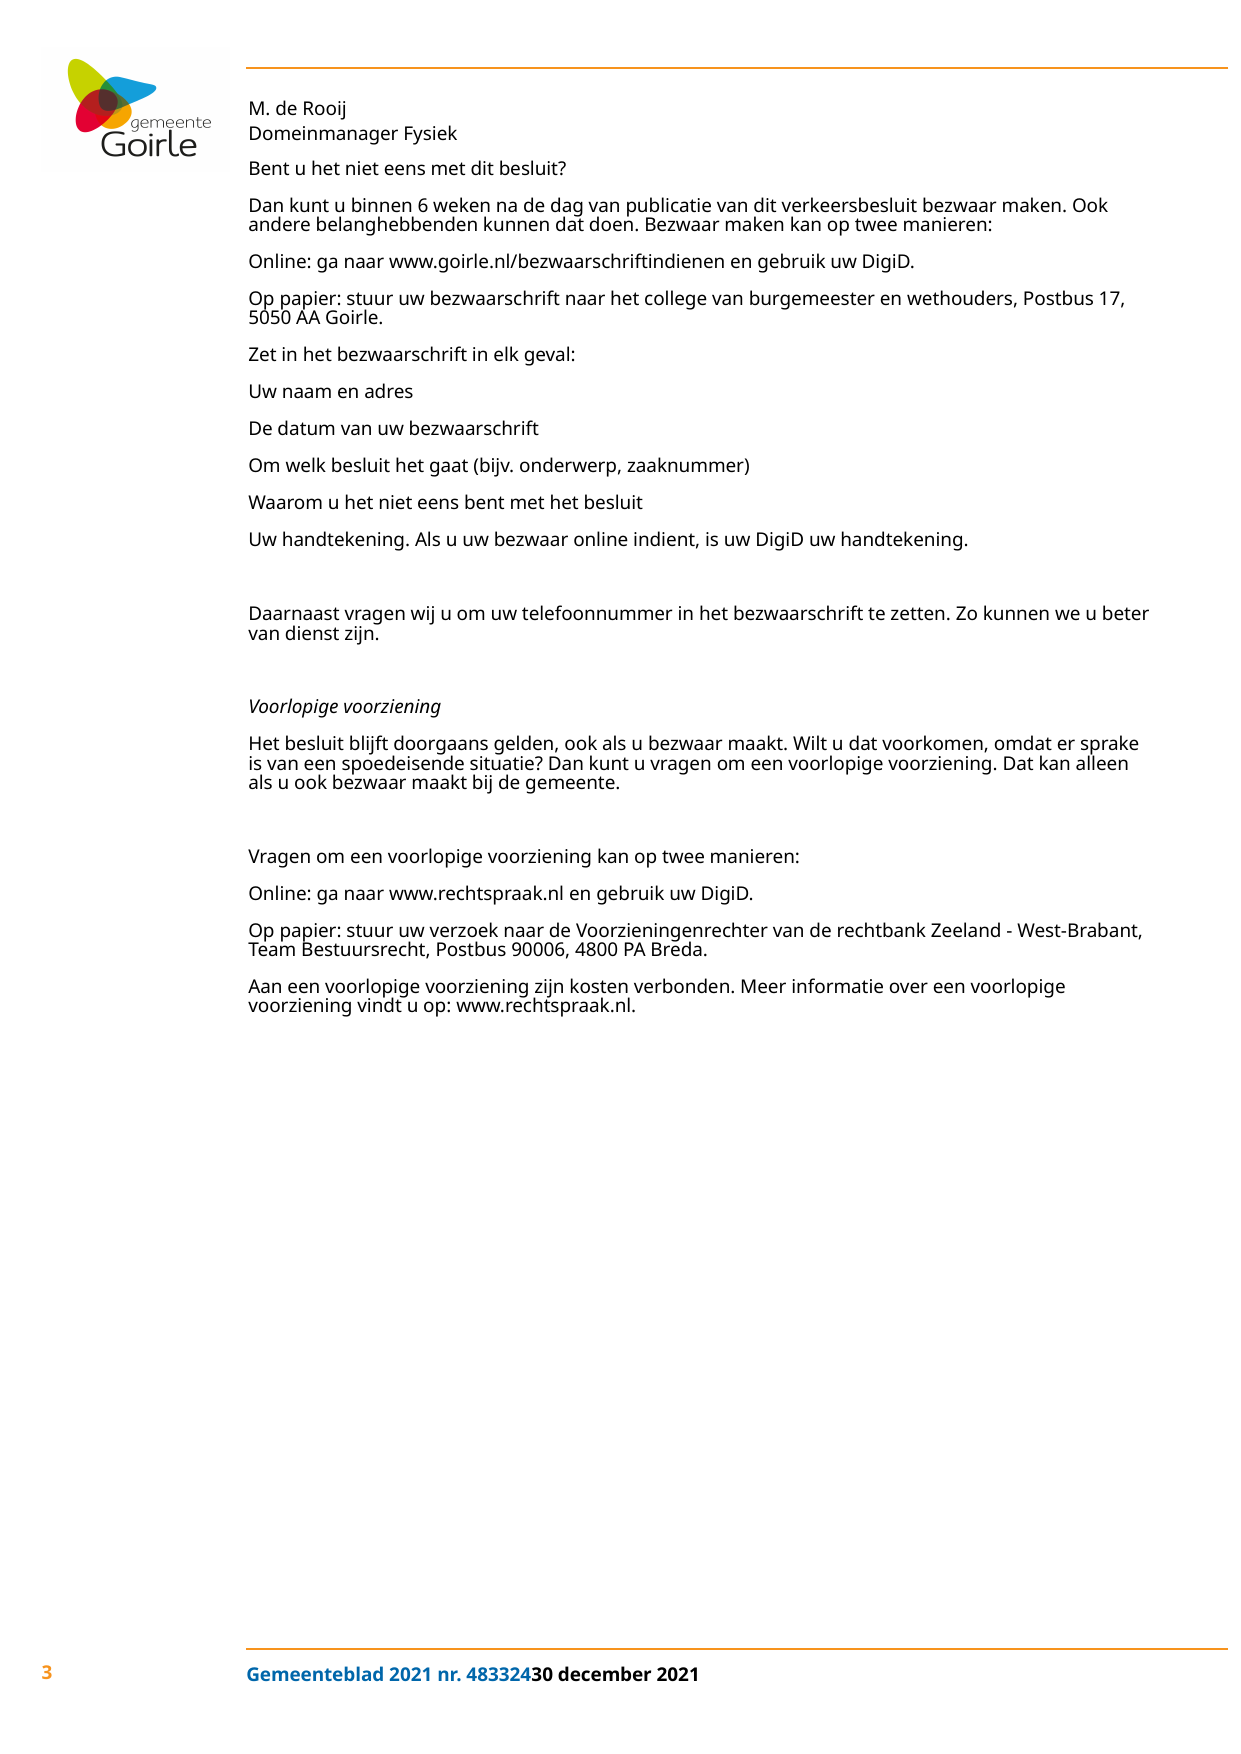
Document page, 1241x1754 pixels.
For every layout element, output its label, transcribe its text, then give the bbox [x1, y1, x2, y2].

text Het besluit blijft doorgaans gelden, ook als u bezwaar maakt. Wilt u dat voorkomen, omdat er sprake is van een spoedeisende situatie? Dan kunt u vragen om een voorlopige voorziening. Dat kan alleen als u ook bezwaar maakt bij de gemeente. [248, 735, 1152, 793]
text Uw naam en adres [248, 383, 1152, 403]
text Op papier: stuur uw bezwaarschrift naar het college van burgemeester en wethouders, Postbus 17, 5050 AA Goirle. [248, 290, 1152, 329]
picture [41, 47, 231, 172]
text Vragen om een voorlopige voorziening kan op twee manieren: [248, 848, 1152, 867]
text Daarnaast vragen wij u om uw telefoonnummer in het bezwaarschrift te zetten. Zo kunnen we u beter van dienst zijn. [248, 605, 1152, 644]
text Om welk besluit het gaat (bijv. onderwerp, zaaknummer) [248, 457, 1152, 477]
text Bent u het niet eens met dit besluit? [248, 160, 1152, 179]
text Uw handtekening. Als u uw bezwaar online indient, is uw DigiD uw handtekening. [248, 531, 1152, 551]
text Online: ga naar www.goirle.nl/bezwaarschriftindienen en gebruik uw DigiD. [248, 253, 1152, 272]
text De datum van uw bezwaarschrift [248, 420, 1152, 439]
text Voorlopige voorziening [248, 698, 1152, 718]
text M. de Rooij [248, 95, 1152, 121]
text Domeinmanager Fysiek [248, 121, 1152, 146]
text Op papier: stuur uw verzoek naar de Voorzieningenrechter van de rechtbank Zeeland - West-Brabant, Team Bestuursrecht, Postbus 90006, 4800 PA Breda. [248, 922, 1152, 960]
text Zet in het bezwaarschrift in elk geval: [248, 346, 1152, 366]
text Waarom u het niet eens bent met het besluit [248, 494, 1152, 513]
text Dan kunt u binnen 6 weken na de dag van publicatie van dit verkeersbesluit bezwaar maken. Ook andere belanghebbenden kunnen dat doen. Bezwaar maken kan op twee manieren: [248, 197, 1152, 235]
text Online: ga naar www.rechtspraak.nl en gebruik uw DigiD. [248, 885, 1152, 904]
text Aan een voorlopige voorziening zijn kosten verbonden. Meer informatie over een voorlopige voorziening vindt u op: www.rechtspraak.nl. [248, 978, 1152, 1017]
